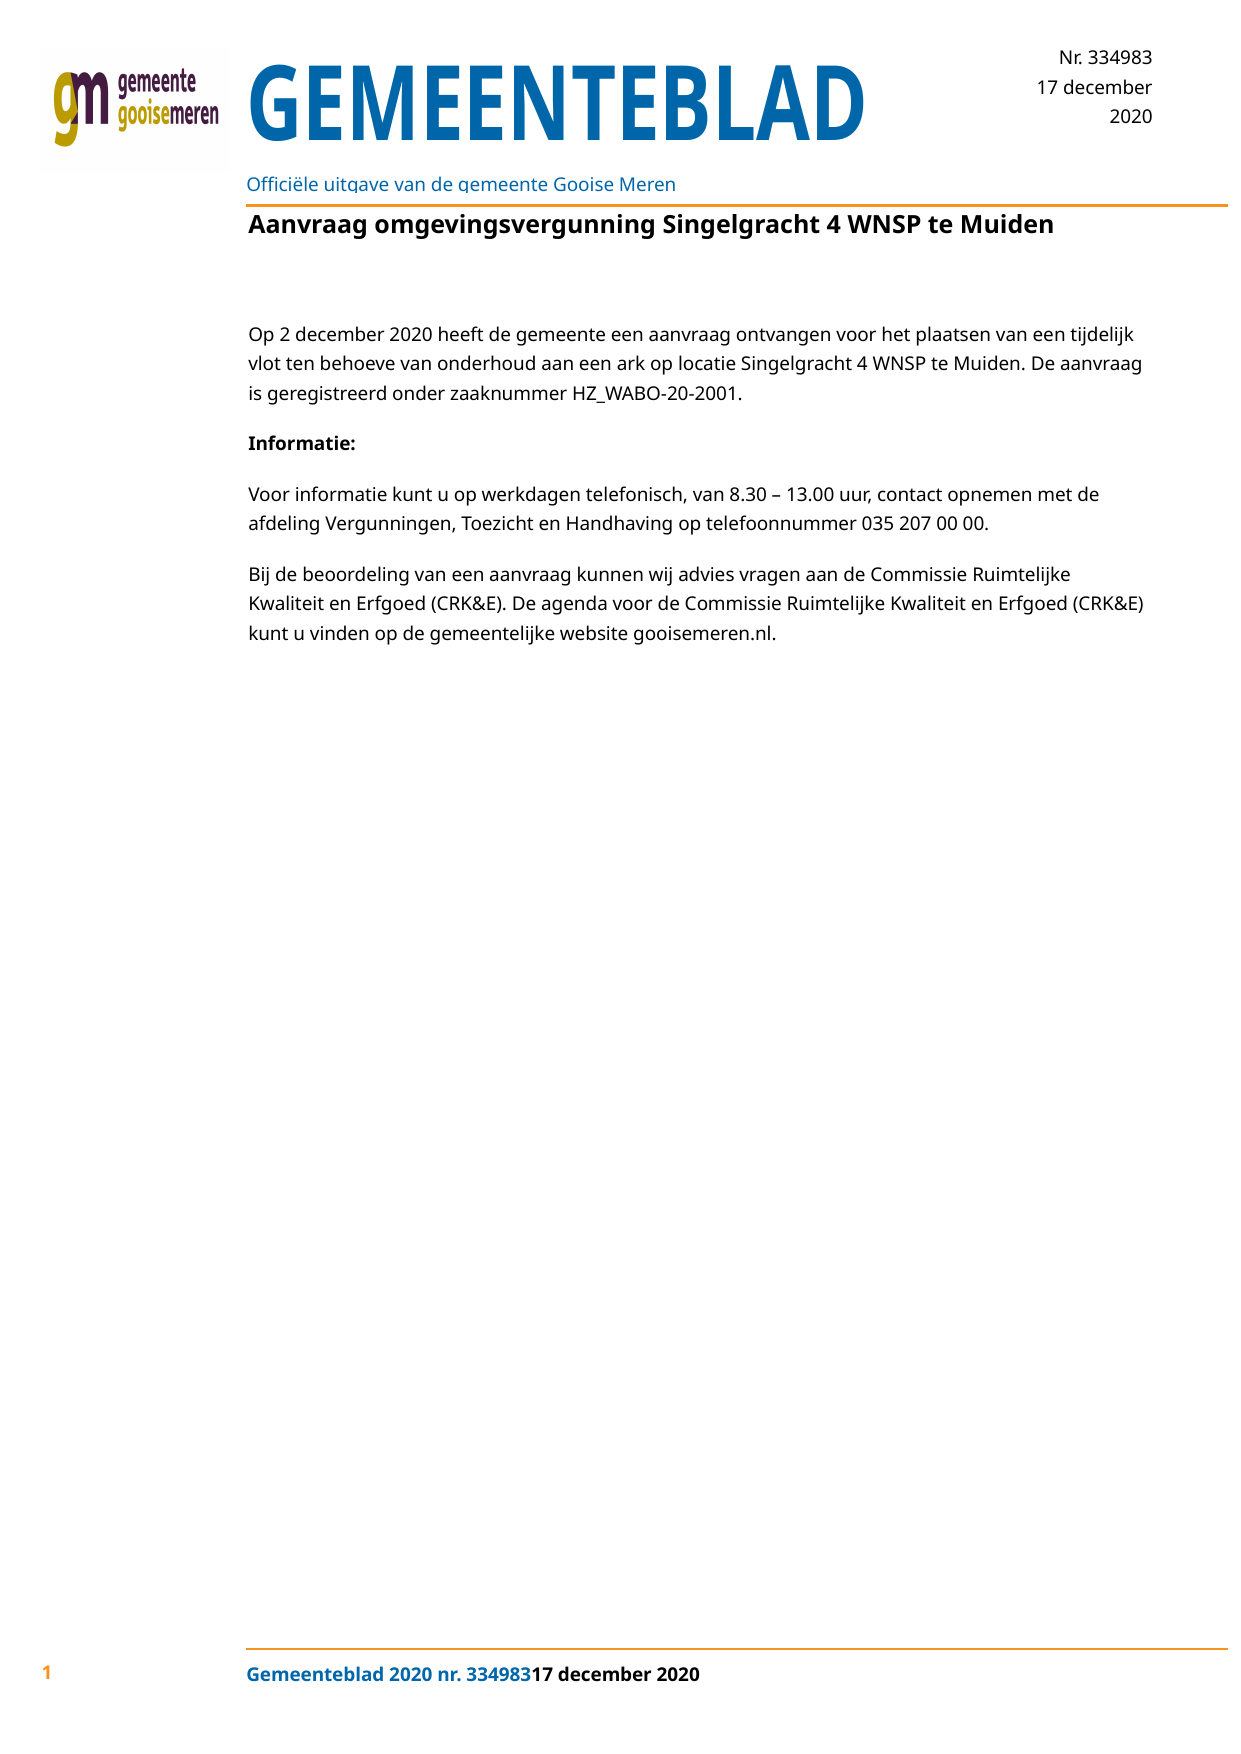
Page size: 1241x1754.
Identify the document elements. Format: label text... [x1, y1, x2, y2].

text Informatie: [248, 430, 1152, 456]
text Aanvraag omgevingsvergunning Singelgracht 4 WNSP te Muiden [248, 207, 1152, 241]
picture [41, 47, 231, 172]
text Voor informatie kunt u op werkdagen telefonisch, van 8.30 – 13.00 uur, contact opnemen met de afdeling Vergunningen, Toezicht en Handhaving op telefoonnummer 035 207 00 00. [248, 481, 1152, 536]
text Bij de beoordeling van een aanvraag kunnen wij advies vragen aan de Commissie Ruimtelijke Kwaliteit en Erfgoed (CRK&E). De agenda voor de Commissie Ruimtelijke Kwaliteit en Erfgoed (CRK&E) kunt u vinden op de gemeentelijke website gooisemeren.nl. [248, 561, 1152, 646]
text Op 2 december 2020 heeft de gemeente een aanvraag ontvangen voor het plaatsen van een tijdelijk vlot ten behoeve van onderhoud aan een ark op locatie Singelgracht 4 WNSP te Muiden. De aanvraag is geregistreerd onder zaaknummer HZ_WABO-20-2001. [248, 321, 1152, 406]
